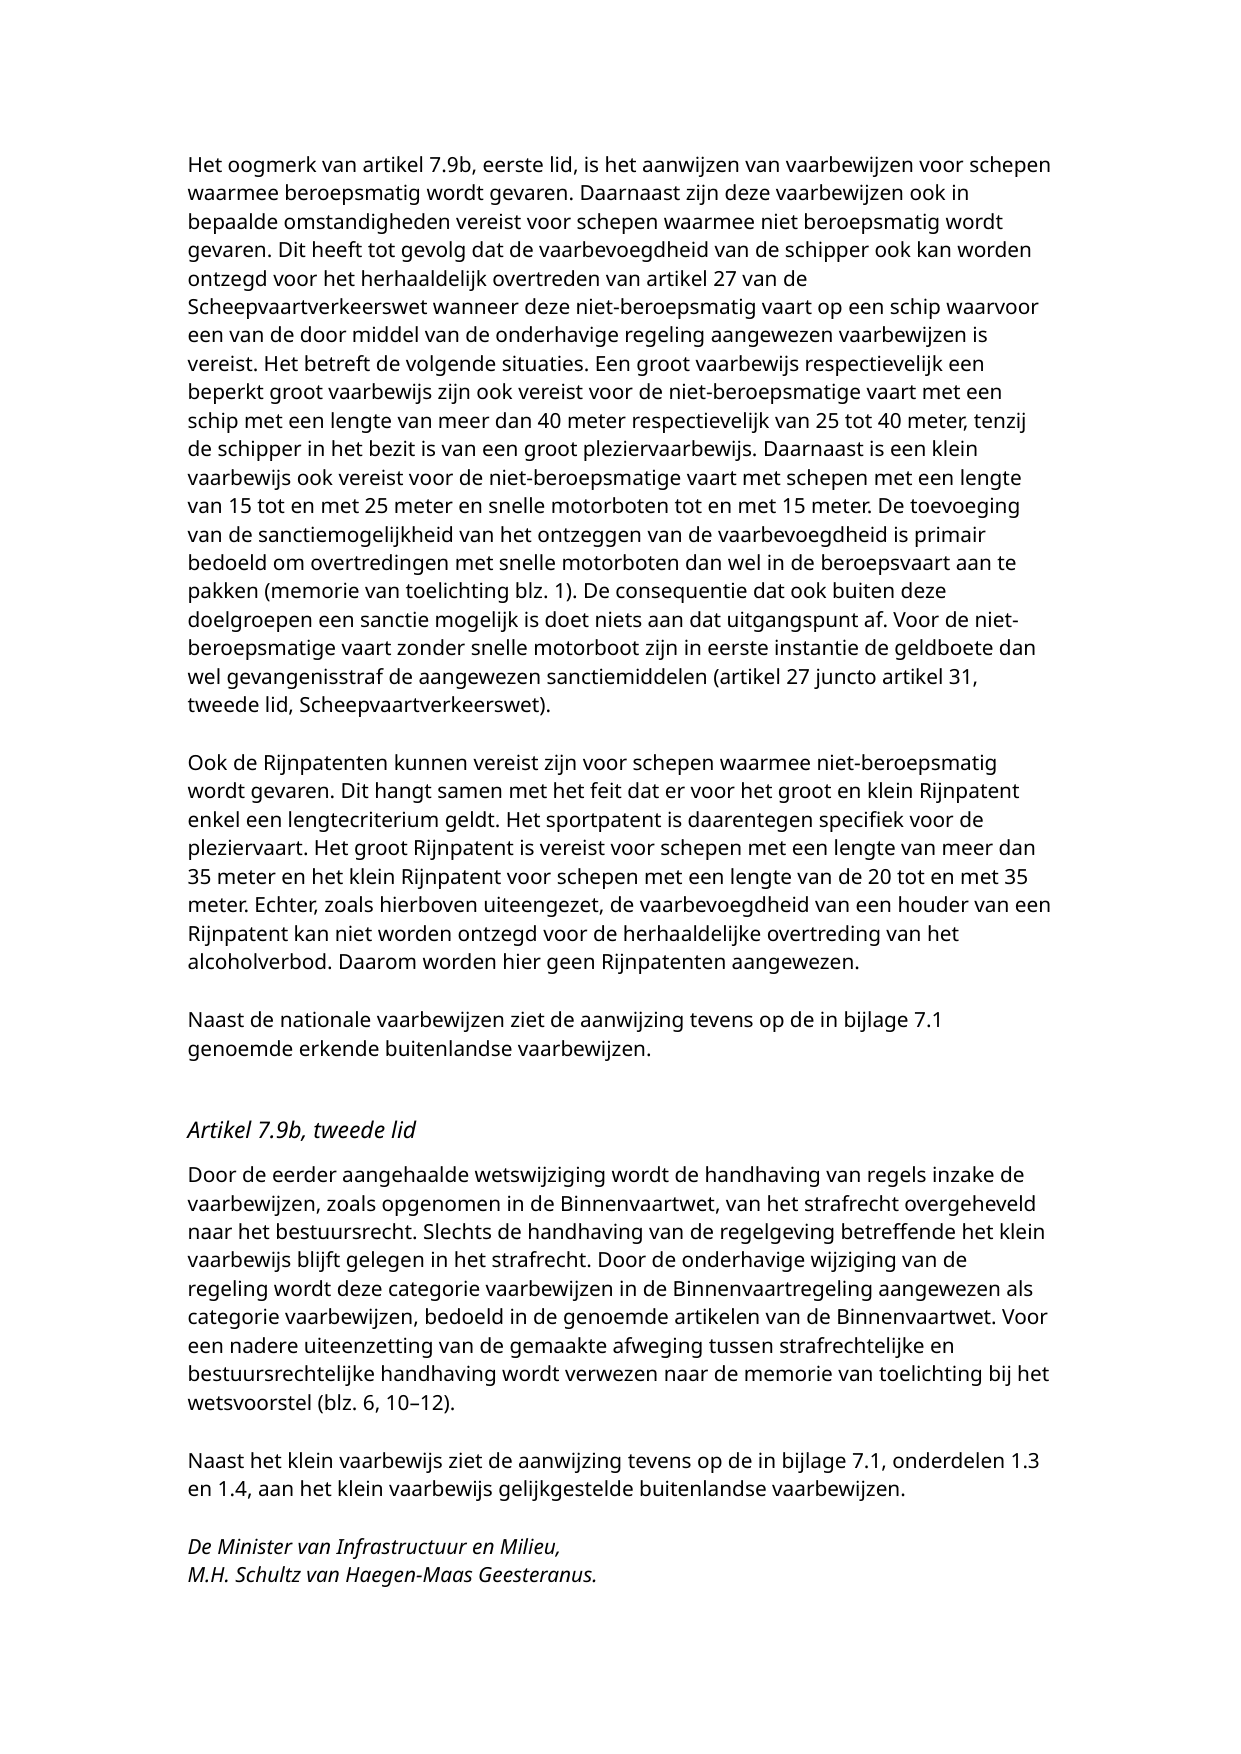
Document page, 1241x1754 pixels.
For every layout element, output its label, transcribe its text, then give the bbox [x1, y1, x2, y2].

text Ook de Rijnpatenten kunnen vereist zijn voor schepen waarmee niet-beroepsmatig wordt gevaren. Dit hangt samen met het feit dat er voor het groot en klein Rijnpatent enkel een lengtecriterium geldt. Het sportpatent is daarentegen specifiek voor de pleziervaart. Het groot Rijnpatent is vereist voor schepen met een lengte van meer dan 35 meter en het klein Rijnpatent voor schepen met een lengte van de 20 tot en met 35 meter. Echter, zoals hierboven uiteengezet, de vaarbevoegdheid van een houder van een Rijnpatent kan niet worden ontzegd voor de herhaaldelijke overtreding van het alcoholverbod. Daarom worden hier geen Rijnpatenten aangewezen. [187, 748, 1053, 976]
text M.H. Schultz van Haegen-Maas Geesteranus. [187, 1561, 1053, 1589]
subtitle Artikel 7.9b, tweede lid [187, 1114, 1053, 1145]
text Het oogmerk van artikel 7.9b, eerste lid, is het aanwijzen van vaarbewijzen voor schepen waarmee beroepsmatig wordt gevaren. Daarnaast zijn deze vaarbewijzen ook in bepaalde omstandigheden vereist voor schepen waarmee niet beroepsmatig wordt gevaren. Dit heeft tot gevolg dat de vaarbevoegdheid van de schipper ook kan worden ontzegd voor het herhaaldelijk overtreden van artikel 27 van de Scheepvaartverkeerswet wanneer deze niet-beroepsmatig vaart op een schip waarvoor een van de door middel van de onderhavige regeling aangewezen vaarbewijzen is vereist. Het betreft de volgende situaties. Een groot vaarbewijs respectievelijk een beperkt groot vaarbewijs zijn ook vereist voor de niet-beroepsmatige vaart met een schip met een lengte van meer dan 40 meter respectievelijk van 25 tot 40 meter, tenzij de schipper in het bezit is van een groot pleziervaarbewijs. Daarnaast is een klein vaarbewijs ook vereist voor de niet-beroepsmatige vaart met schepen met een lengte van 15 tot en met 25 meter en snelle motorboten tot en met 15 meter. De toevoeging van de sanctiemogelijkheid van het ontzeggen van de vaarbevoegdheid is primair bedoeld om overtredingen met snelle motorboten dan wel in de beroepsvaart aan te pakken (memorie van toelichting blz. 1). De consequentie dat ook buiten deze doelgroepen een sanctie mogelijk is doet niets aan dat uitgangspunt af. Voor de niet-beroepsmatige vaart zonder snelle motorboot zijn in eerste instantie de geldboete dan wel gevangenisstraf de aangewezen sanctiemiddelen (artikel 27 juncto artikel 31, tweede lid, Scheepvaartverkeerswet). [187, 150, 1053, 719]
text Naast de nationale vaarbewijzen ziet de aanwijzing tevens op de in bijlage 7.1 genoemde erkende buitenlandse vaarbewijzen. [187, 1005, 1053, 1062]
text Door de eerder aangehaalde wetswijziging wordt de handhaving van regels inzake de vaarbewijzen, zoals opgenomen in de Binnenvaartwet, van het strafrecht overgeheveld naar het bestuursrecht. Slechts de handhaving van de regelgeving betreffende het klein vaarbewijs blijft gelegen in het strafrecht. Door de onderhavige wijziging van de regeling wordt deze categorie vaarbewijzen in de Binnenvaartregeling aangewezen als categorie vaarbewijzen, bedoeld in de genoemde artikelen van de Binnenvaartwet. Voor een nadere uiteenzetting van de gemaakte afweging tussen strafrechtelijke en bestuursrechtelijke handhaving wordt verwezen naar de memorie van toelichting bij het wetsvoorstel (blz. 6, 10–12). [187, 1160, 1053, 1416]
text Naast het klein vaarbewijs ziet de aanwijzing tevens op de in bijlage 7.1, onderdelen 1.3 en 1.4, aan het klein vaarbewijs gelijkgestelde buitenlandse vaarbewijzen. [187, 1446, 1053, 1503]
text De Minister van Infrastructuur en Milieu, [187, 1532, 1053, 1561]
